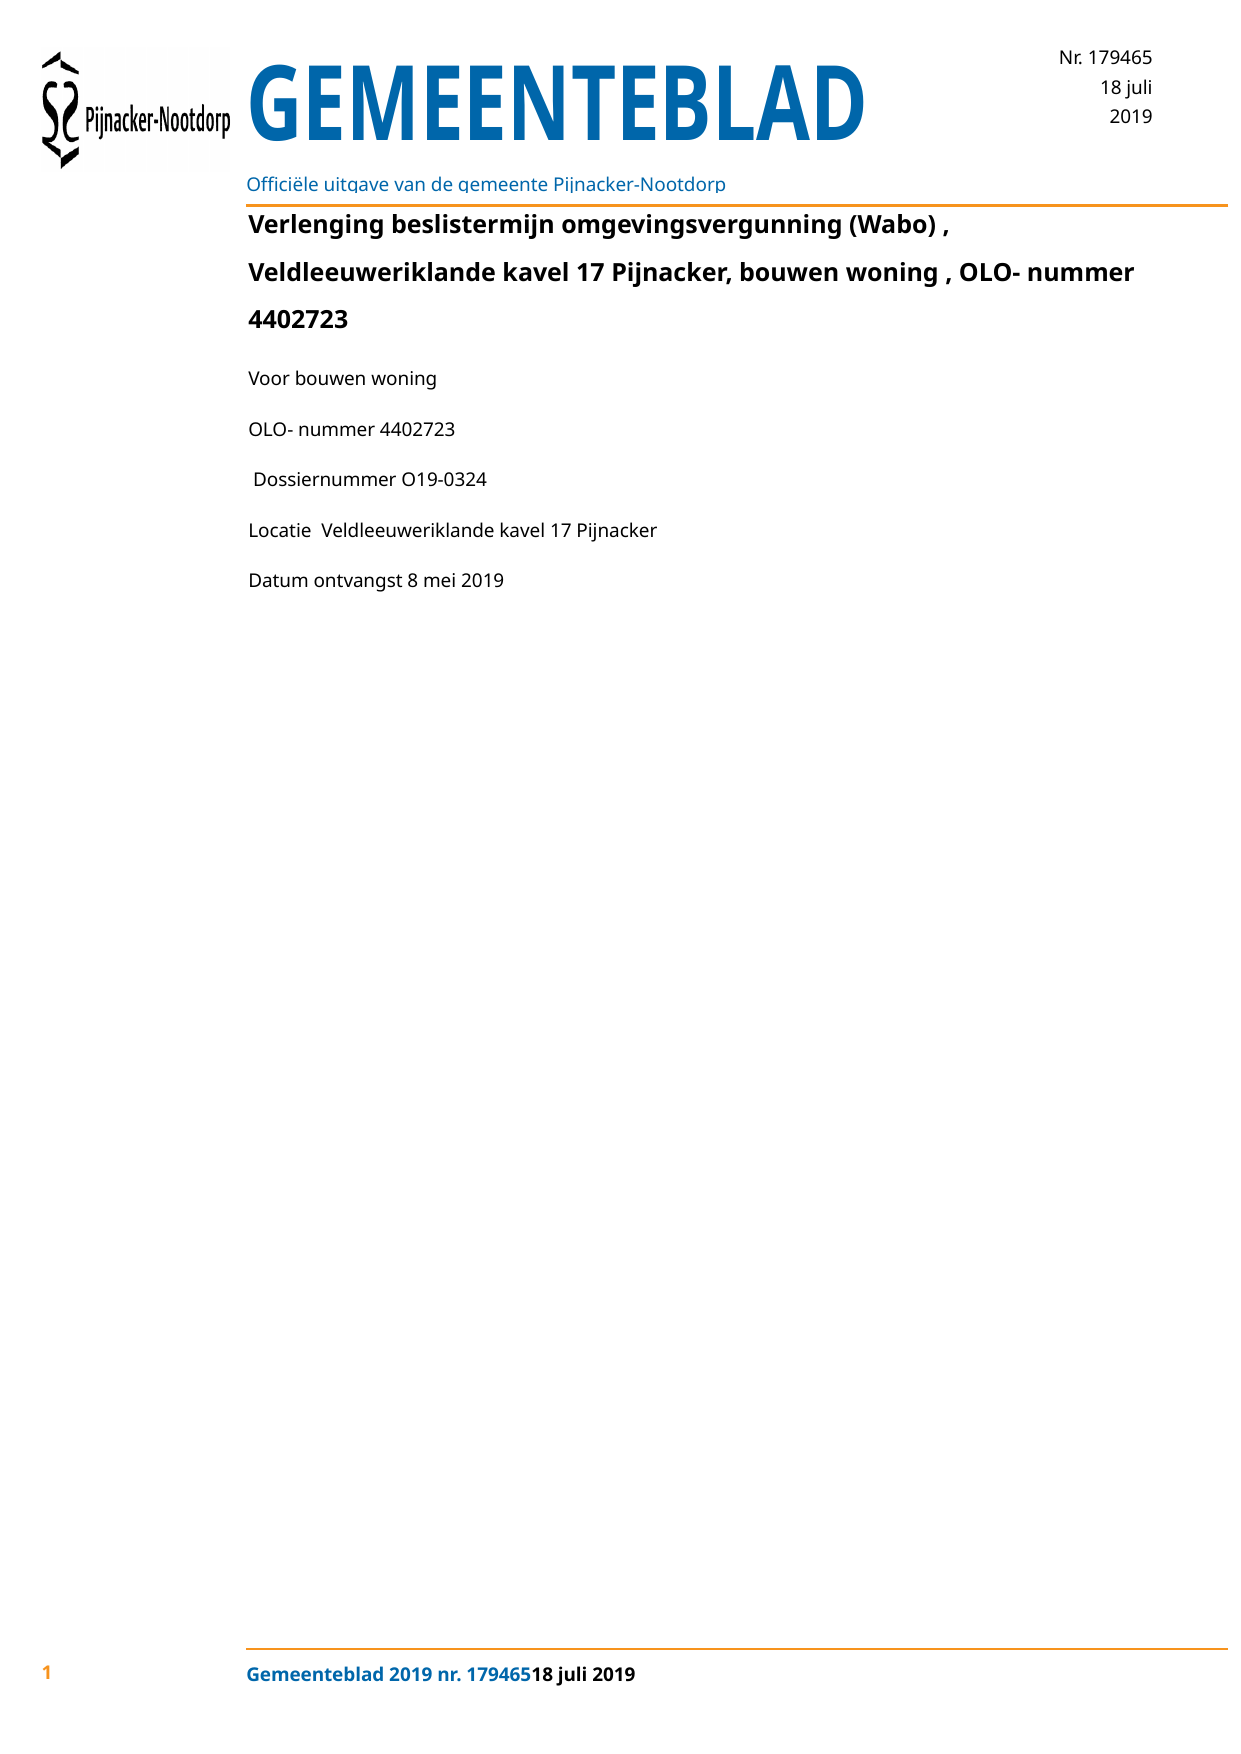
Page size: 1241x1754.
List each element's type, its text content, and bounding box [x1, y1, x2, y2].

text Datum ontvangst 8 mei 2019 [248, 567, 1152, 593]
text Verlenging beslistermijn omgevingsvergunning (Wabo) , Veldleeuweriklande kavel 17 Pijnacker, bouwen woning , OLO- nummer 4402723 [248, 207, 1152, 336]
text Voor bouwen woning [248, 366, 1152, 391]
text Dossiernummer O19-0324 [248, 466, 1152, 492]
text OLO- nummer 4402723 [248, 416, 1152, 442]
picture [41, 47, 231, 172]
text Locatie Veldleeuweriklande kavel 17 Pijnacker [248, 517, 1152, 542]
